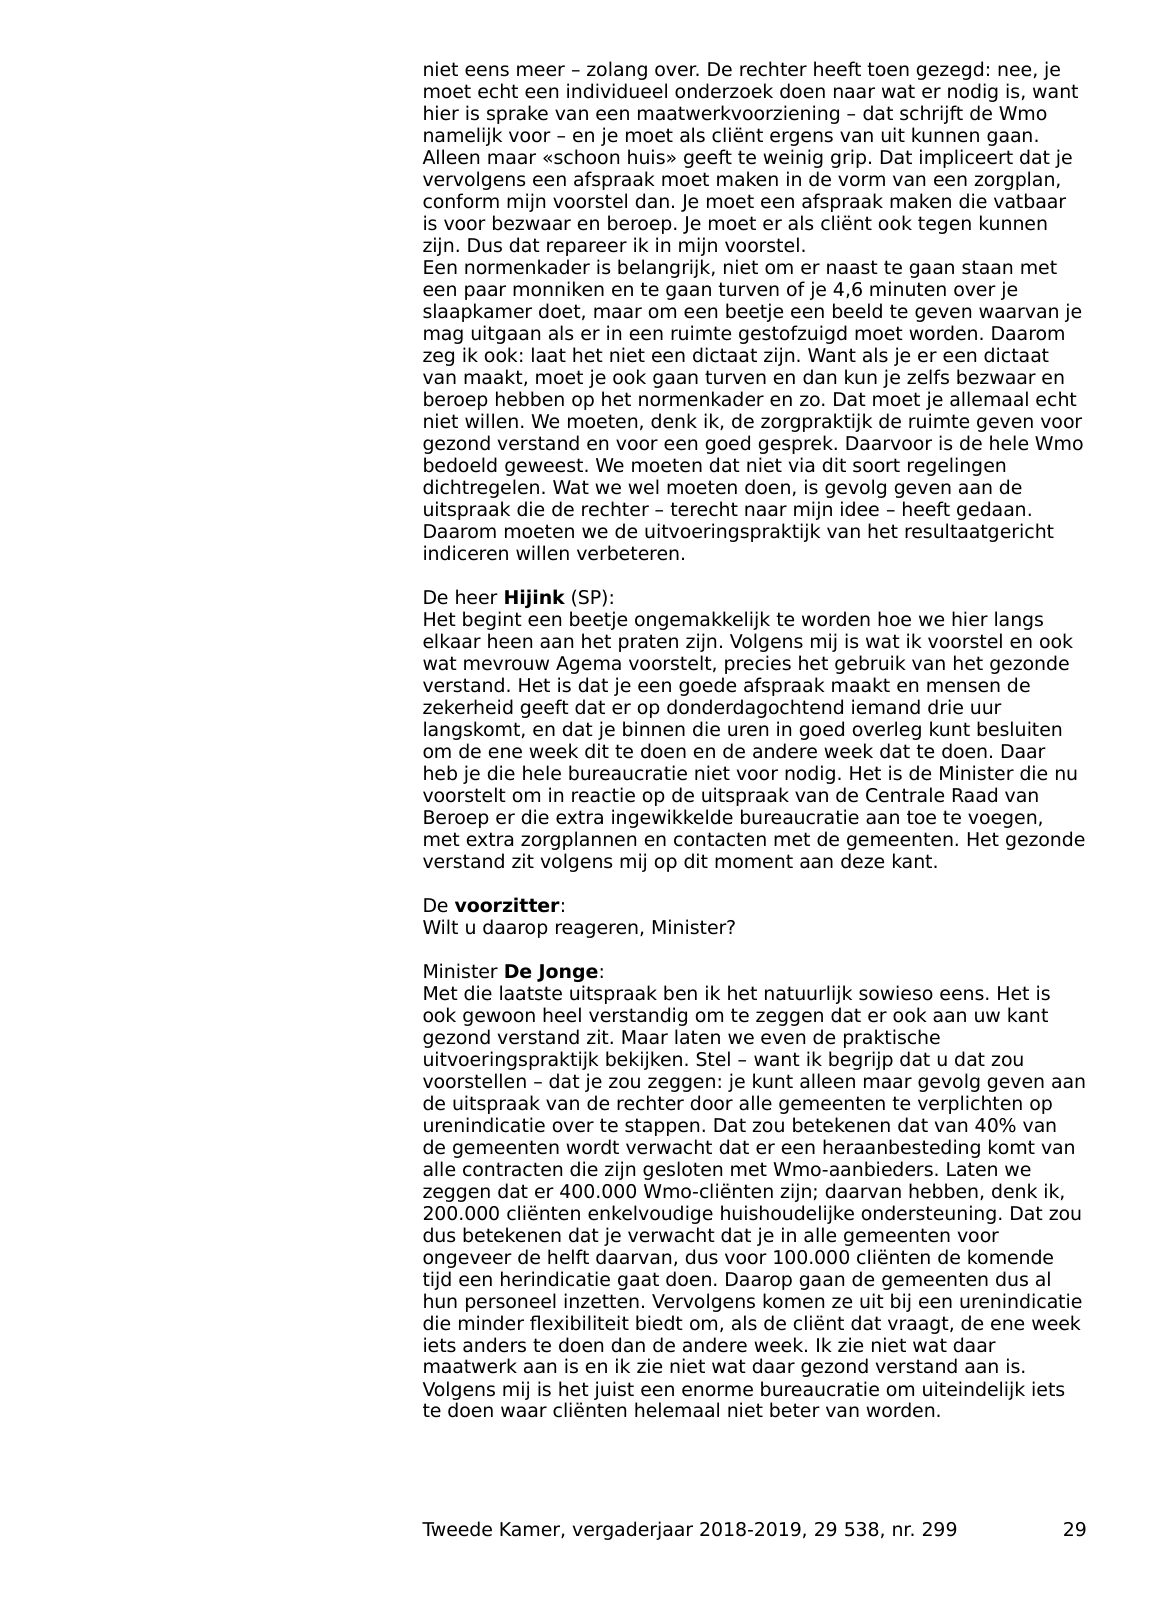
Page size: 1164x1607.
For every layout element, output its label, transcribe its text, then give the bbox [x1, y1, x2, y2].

text niet eens meer – zolang over. De rechter heeft toen gezegd: nee, je moet echt een individueel onderzoek doen naar wat er nodig is, want hier is sprake van een maatwerkvoorziening – dat schrijft de Wmo namelijk voor – en je moet als cliënt ergens van uit kunnen gaan. Alleen maar «schoon huis» geeft te weinig grip. Dat impliceert dat je vervolgens een afspraak moet maken in de vorm van een zorgplan, conform mijn voorstel dan. Je moet een afspraak maken die vatbaar is voor bezwaar en beroep. Je moet er als cliënt ook tegen kunnen zijn. Dus dat repareer ik in mijn voorstel. [422, 59, 1087, 257]
text Met die laatste uitspraak ben ik het natuurlijk sowieso eens. Het is ook gewoon heel verstandig om te zeggen dat er ook aan uw kant gezond verstand zit. Maar laten we even de praktische uitvoeringspraktijk bekijken. Stel – want ik begrijp dat u dat zou voorstellen – dat je zou zeggen: je kunt alleen maar gevolg geven aan de uitspraak van de rechter door alle gemeenten te verplichten op urenindicatie over te stappen. Dat zou betekenen dat van 40% van de gemeenten wordt verwacht dat er een heraanbesteding komt van alle contracten die zijn gesloten met Wmo-aanbieders. Laten we zeggen dat er 400.000 Wmo-cliënten zijn; daarvan hebben, denk ik, 200.000 cliënten enkelvoudige huishoudelijke ondersteuning. Dat zou dus betekenen dat je verwacht dat je in alle gemeenten voor ongeveer de helft daarvan, dus voor 100.000 cliënten de komende tijd een herindicatie gaat doen. Daarop gaan de gemeenten dus al hun personeel inzetten. Vervolgens komen ze uit bij een urenindicatie die minder flexibiliteit biedt om, als de cliënt dat vraagt, de ene week iets anders te doen dan de andere week. Ik zie niet wat daar maatwerk aan is en ik zie niet wat daar gezond verstand aan is. Volgens mij is het juist een enorme bureaucratie om uiteindelijk iets te doen waar cliënten helemaal niet beter van worden. [422, 983, 1087, 1422]
text De voorzitter: [422, 895, 1087, 917]
text Een normenkader is belangrijk, niet om er naast te gaan staan met een paar monniken en te gaan turven of je 4,6 minuten over je slaapkamer doet, maar om een beetje een beeld te geven waarvan je mag uitgaan als er in een ruimte gestofzuigd moet worden. Daarom zeg ik ook: laat het niet een dictaat zijn. Want als je er een dictaat van maakt, moet je ook gaan turven en dan kun je zelfs bezwaar en beroep hebben op het normenkader en zo. Dat moet je allemaal echt niet willen. We moeten, denk ik, de zorgpraktijk de ruimte geven voor gezond verstand en voor een goed gesprek. Daarvoor is de hele Wmo bedoeld geweest. We moeten dat niet via dit soort regelingen dichtregelen. Wat we wel moeten doen, is gevolg geven aan de uitspraak die de rechter – terecht naar mijn idee – heeft gedaan. Daarom moeten we de uitvoeringspraktijk van het resultaatgericht indiceren willen verbeteren. [422, 257, 1087, 564]
text Wilt u daarop reageren, Minister? [422, 917, 1087, 939]
text Minister De Jonge: [422, 961, 1087, 983]
text Het begint een beetje ongemakkelijk te worden hoe we hier langs elkaar heen aan het praten zijn. Volgens mij is wat ik voorstel en ook wat mevrouw Agema voorstelt, precies het gebruik van het gezonde verstand. Het is dat je een goede afspraak maakt en mensen de zekerheid geeft dat er op donderdagochtend iemand drie uur langskomt, en dat je binnen die uren in goed overleg kunt besluiten om de ene week dit te doen en de andere week dat te doen. Daar heb je die hele bureaucratie niet voor nodig. Het is de Minister die nu voorstelt om in reactie op de uitspraak van de Centrale Raad van Beroep er die extra ingewikkelde bureaucratie aan toe te voegen, met extra zorgplannen en contacten met de gemeenten. Het gezonde verstand zit volgens mij op dit moment aan deze kant. [422, 609, 1087, 872]
text De heer Hijink (SP): [422, 587, 1087, 609]
